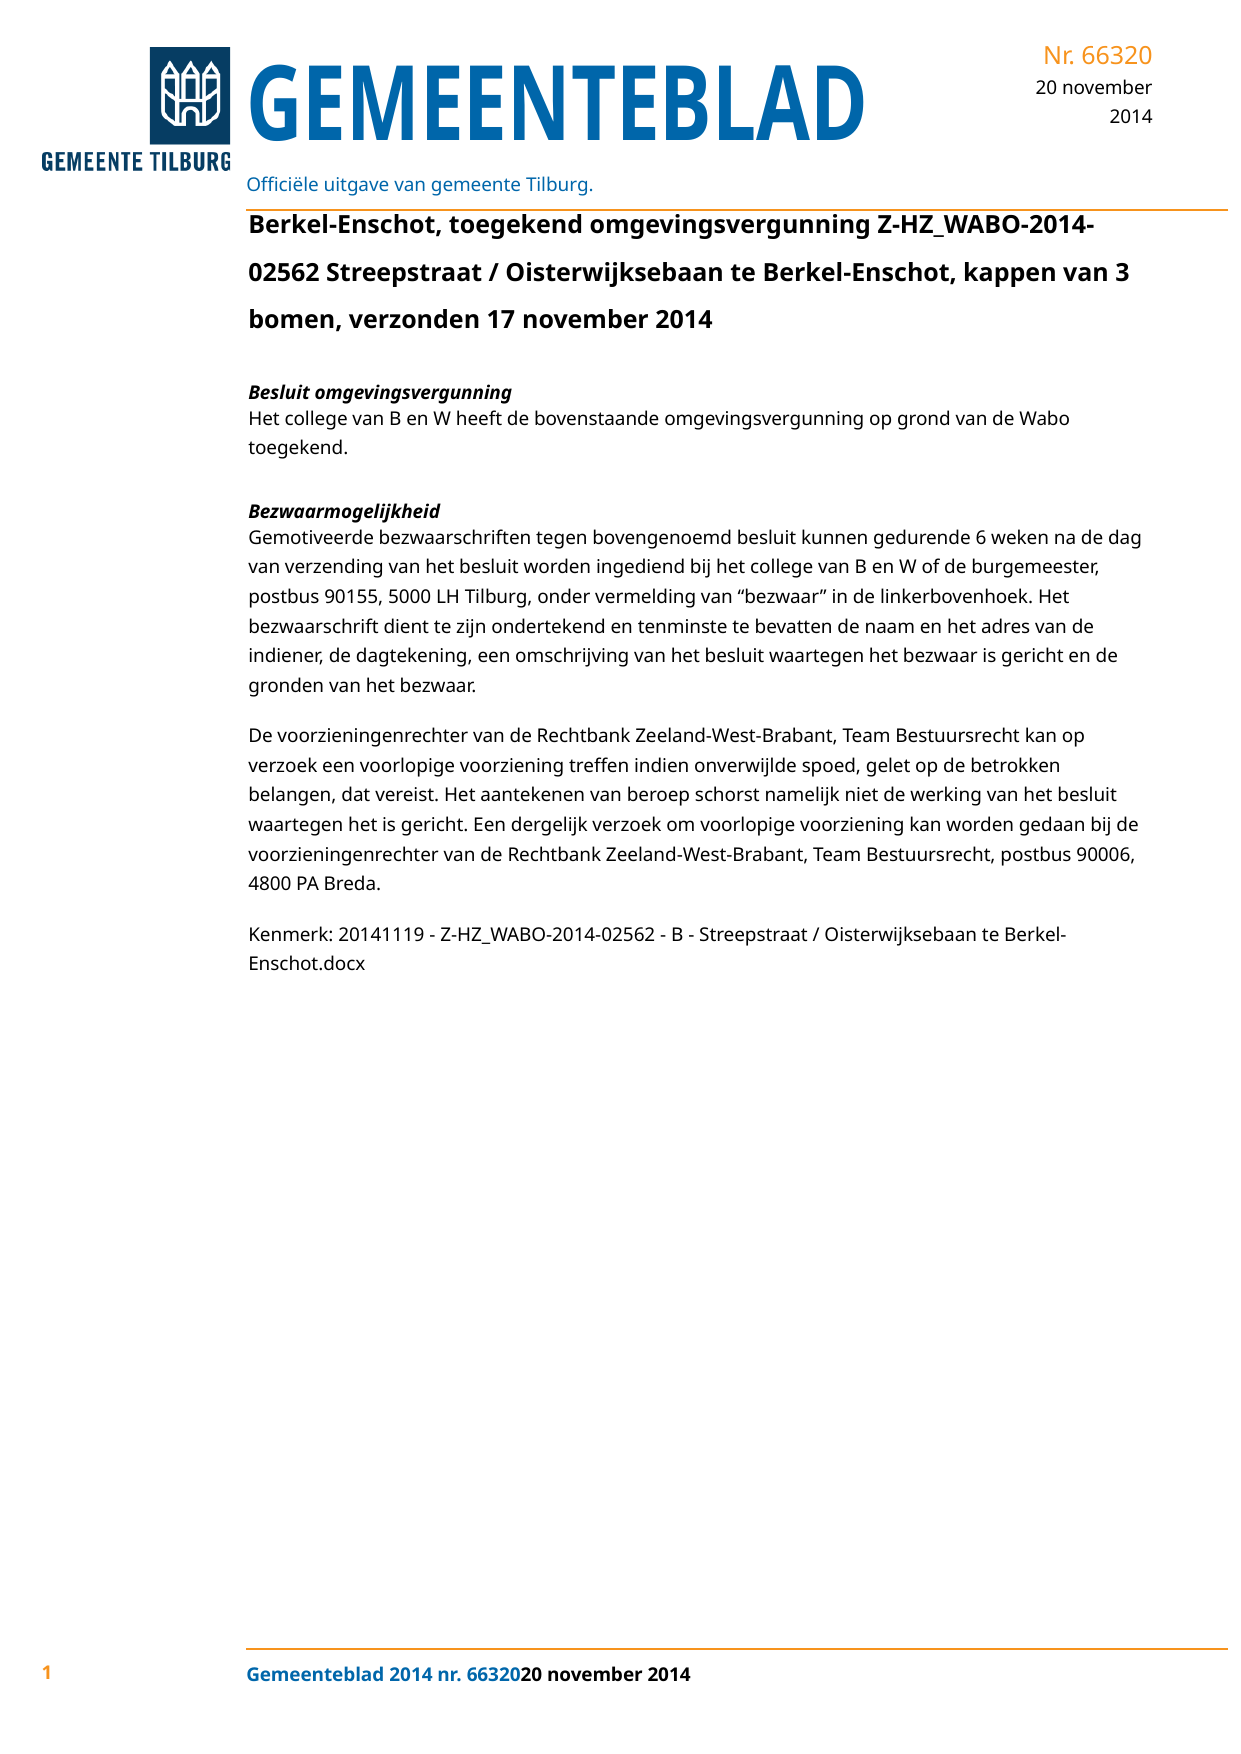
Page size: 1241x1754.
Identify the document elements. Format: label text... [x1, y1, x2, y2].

picture [41, 47, 231, 172]
text Besluit omgevingsvergunning [248, 379, 1152, 405]
text Kenmerk: 20141119 - Z-HZ_WABO-2014-02562 - B - Streepstraat / Oisterwijksebaan te Berkel-Enschot.docx [248, 921, 1152, 976]
text Bezwaarmogelijkheid [248, 498, 1152, 524]
text Berkel-Enschot, toegekend omgevingsvergunning Z-HZ_WABO-2014-02562 Streepstraat / Oisterwijksebaan te Berkel-Enschot, kappen van 3 bomen, verzonden 17 november 2014 [248, 211, 1152, 336]
text Gemotiveerde bezwaarschriften tegen bovengenoemd besluit kunnen gedurende 6 weken na de dag van verzending van het besluit worden ingediend bij het college van B en W of de burgemeester, postbus 90155, 5000 LH Tilburg, onder vermelding van “bezwaar” in de linkerbovenhoek. Het bezwaarschrift dient te zijn ondertekend en tenminste te bevatten de naam en het adres van de indiener, de dagtekening, een omschrijving van het besluit waartegen het bezwaar is gericht en de gronden van het bezwaar. [248, 524, 1152, 698]
text De voorzieningenrechter van de Rechtbank Zeeland-West-Brabant, Team Bestuursrecht kan op verzoek een voorlopige voorziening treffen indien onverwijlde spoed, gelet op de betrokken belangen, dat vereist. Het aantekenen van beroep schorst namelijk niet de werking van het besluit waartegen het is gericht. Een dergelijk verzoek om voorlopige voorziening kan worden gedaan bij de voorzieningenrechter van de Rechtbank Zeeland-West-Brabant, Team Bestuursrecht, postbus 90006, 4800 PA Breda. [248, 722, 1152, 896]
text Het college van B en W heeft de bovenstaande omgevingsvergunning op grond van de Wabo toegekend. [248, 405, 1152, 460]
